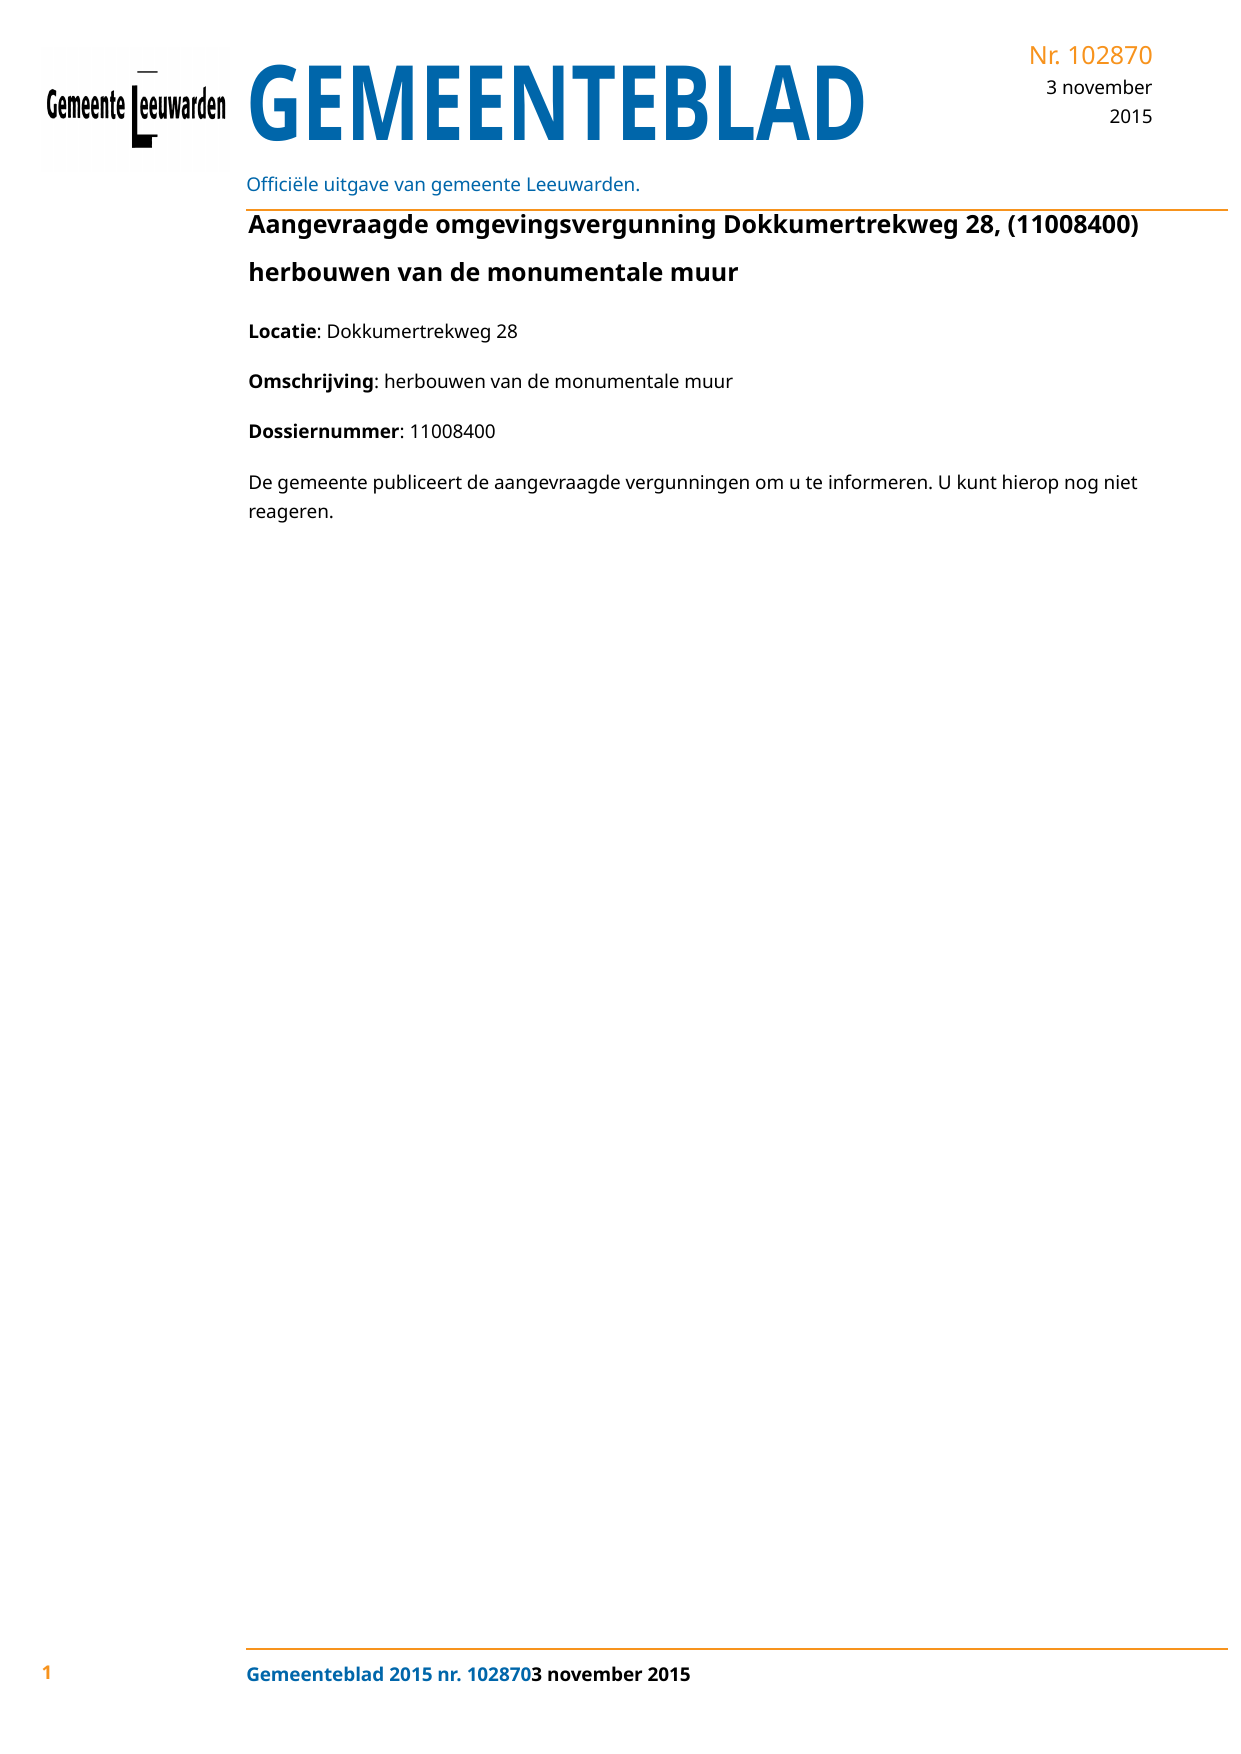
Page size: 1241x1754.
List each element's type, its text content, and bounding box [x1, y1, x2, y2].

text Aangevraagde omgevingsvergunning Dokkumertrekweg 28, (11008400) herbouwen van de monumentale muur [248, 211, 1152, 288]
text Omschrijving: herbouwen van de monumentale muur [248, 368, 1152, 394]
picture [41, 47, 231, 172]
text Dossiernummer: 11008400 [248, 419, 1152, 444]
text De gemeente publiceert de aangevraagde vergunningen om u te informeren. U kunt hierop nog niet reageren. [248, 469, 1152, 524]
text Locatie: Dokkumertrekweg 28 [248, 318, 1152, 344]
